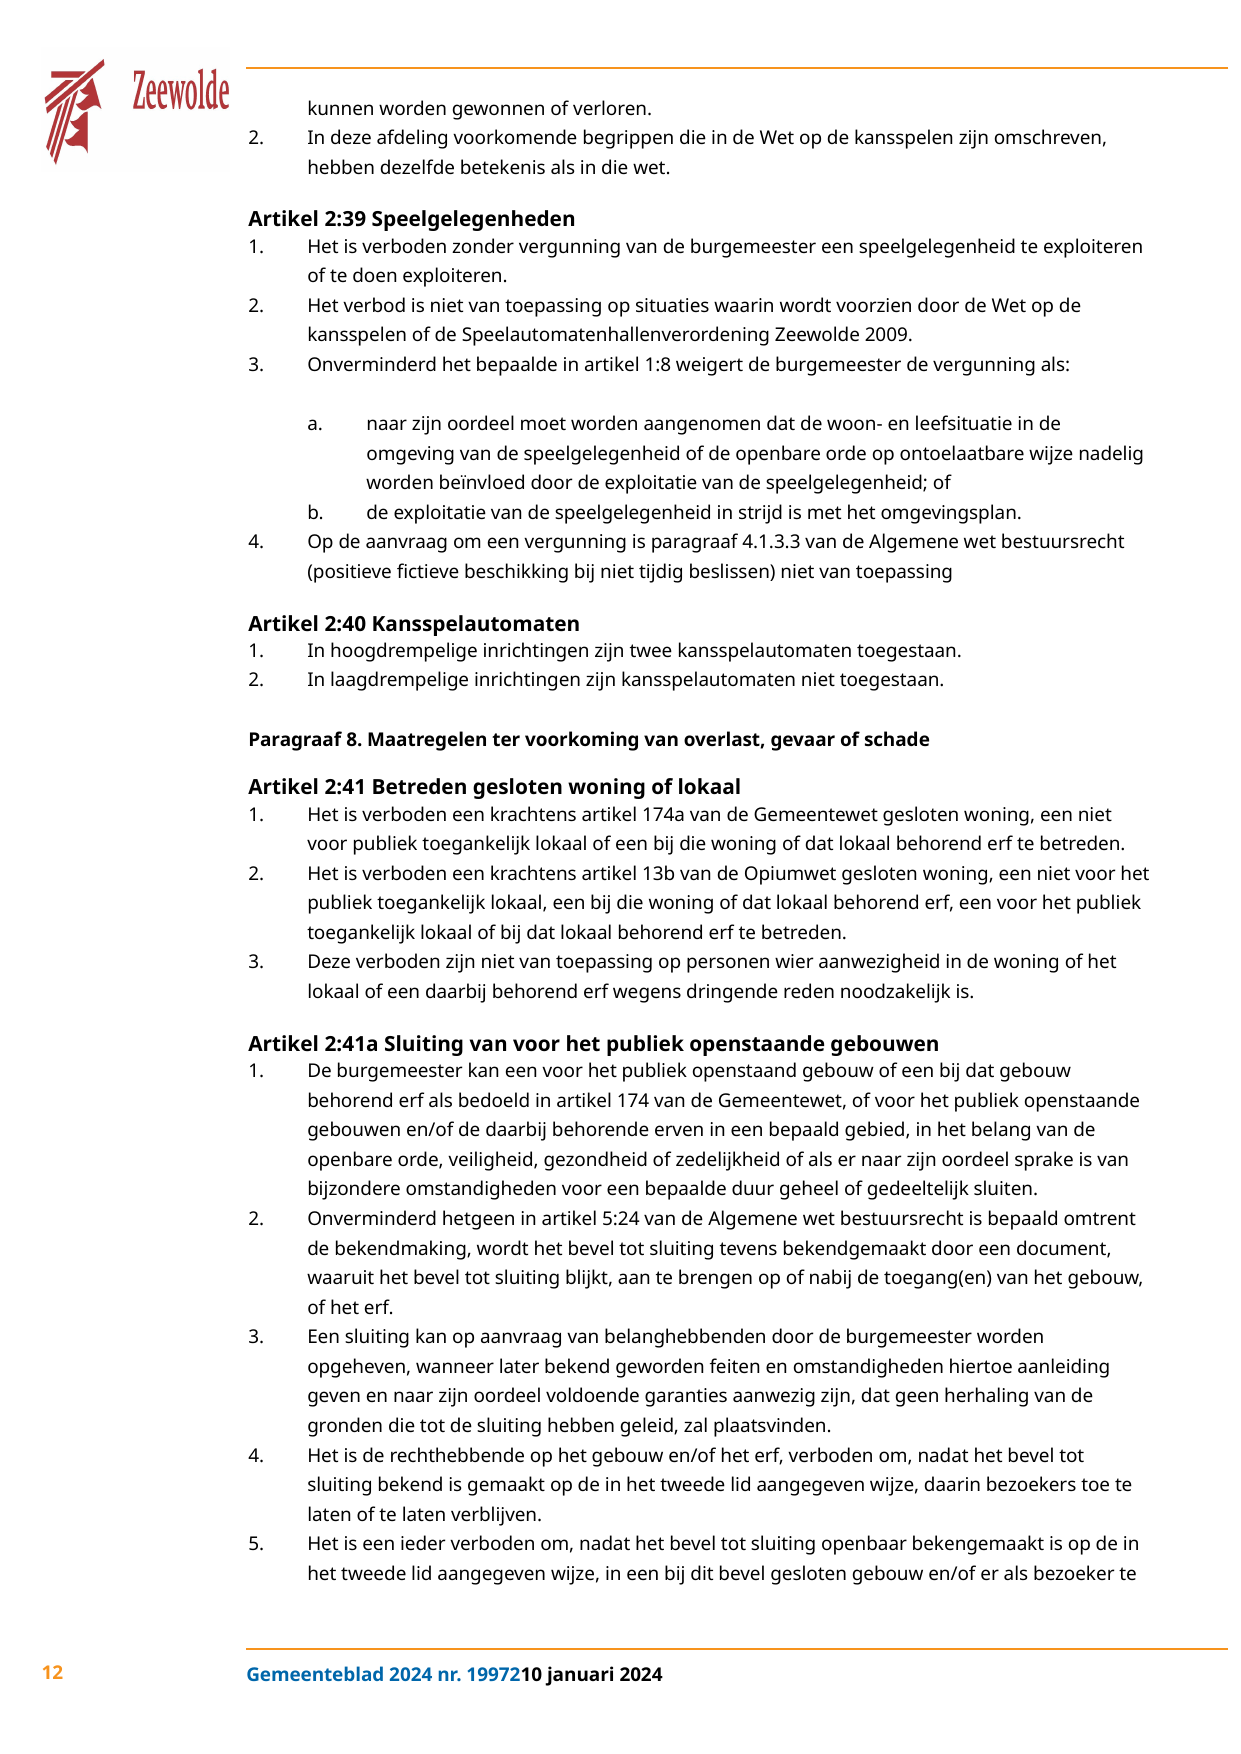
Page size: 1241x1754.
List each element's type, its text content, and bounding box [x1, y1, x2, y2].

list Onverminderd hetgeen in artikel 5:24 van de Algemene wet bestuursrecht is bepaald omtrent de bekendmaking, wordt het bevel tot sluiting tevens bekendgemaakt door een document, waaruit het bevel tot sluiting blijkt, aan te brengen op of nabij de toegang(en) van het gebouw, of het erf. [248, 1205, 1152, 1319]
text Paragraaf 8. Maatregelen ter voorkoming van overlast, gevaar of schade [248, 726, 1152, 752]
list Onverminderd het bepaalde in artikel 1:8 weigert de burgemeester de vergunning als: [248, 351, 1152, 377]
list Het is een ieder verboden om, nadat het bevel tot sluiting openbaar bekengemaakt is op de in het tweede lid aangegeven wijze, in een bij dit bevel gesloten gebouw en/of er als bezoeker te [248, 1531, 1152, 1586]
text Artikel 2:39 Speelgelegenheden [248, 204, 1152, 233]
list In laagdrempelige inrichtingen zijn kansspelautomaten niet toegestaan. [248, 667, 1152, 692]
list In hoogdrempelige inrichtingen zijn twee kansspelautomaten toegestaan. [248, 637, 1152, 663]
list Het is verboden zonder vergunning van de burgemeester een speelgelegenheid te exploiteren of te doen exploiteren. [248, 233, 1152, 288]
text Artikel 2:41a Sluiting van voor het publiek openstaande gebouwen [248, 1029, 1152, 1057]
list Het is de rechthebbende op het gebouw en/of het erf, verboden om, nadat het bevel tot sluiting bekend is gemaakt op de in het tweede lid aangegeven wijze, daarin bezoekers toe te laten of te laten verblijven. [248, 1442, 1152, 1527]
list Een sluiting kan op aanvraag van belanghebbenden door de burgemeester worden opgeheven, wanneer later bekend geworden feiten en omstandigheden hiertoe aanleiding geven en naar zijn oordeel voldoende garanties aanwezig zijn, dat geen herhaling van de gronden die tot de sluiting hebben geleid, zal plaatsvinden. [248, 1323, 1152, 1438]
list Het verbod is niet van toepassing op situaties waarin wordt voorzien door de Wet op de kansspelen of de Speelautomatenhallenverordening Zeewolde 2009. [248, 292, 1152, 347]
list In deze afdeling voorkomende begrippen die in de Wet op de kansspelen zijn omschreven, hebben dezelfde betekenis als in die wet. [248, 124, 1152, 180]
list Deze verboden zijn niet van toepassing op personen wier aanwezigheid in de woning of het lokaal of een daarbij behorend erf wegens dringende reden noodzakelijk is. [248, 949, 1152, 1004]
list De burgemeester kan een voor het publiek openstaand gebouw of een bij dat gebouw behorend erf als bedoeld in artikel 174 van de Gemeentewet, of voor het publiek openstaande gebouwen en/of de daarbij behorende erven in een bepaald gebied, in het belang van de openbare orde, veiligheid, gezondheid of zedelijkheid of als er naar zijn oordeel sprake is van bijzondere omstandigheden voor een bepaalde duur geheel of gedeeltelijk sluiten. [248, 1057, 1152, 1201]
list Het is verboden een krachtens artikel 13b van de Opiumwet gesloten woning, een niet voor het publiek toegankelijk lokaal, een bij die woning of dat lokaal behorend erf, een voor het publiek toegankelijk lokaal of bij dat lokaal behorend erf te betreden. [248, 860, 1152, 945]
list Op de aanvraag om een vergunning is paragraaf 4.1.3.3 van de Algemene wet bestuursrecht (positieve fictieve beschikking bij niet tijdig beslissen) niet van toepassing [248, 529, 1152, 584]
list kunnen worden gewonnen of verloren. [248, 95, 1152, 121]
text Artikel 2:40 Kansspelautomaten [248, 609, 1152, 637]
text Artikel 2:41 Betreden gesloten woning of lokaal [248, 772, 1152, 801]
list naar zijn oordeel moet worden aangenomen dat de woon- en leefsituatie in de omgeving van de speelgelegenheid of de openbare orde op ontoelaatbare wijze nadelig worden beïnvloed door de exploitatie van de speelgelegenheid; of [307, 410, 1152, 495]
list Het is verboden een krachtens artikel 174a van de Gemeentewet gesloten woning, een niet voor publiek toegankelijk lokaal of een bij die woning of dat lokaal behorend erf te betreden. [248, 801, 1152, 856]
picture [41, 47, 231, 172]
list de exploitatie van de speelgelegenheid in strijd is met het omgevingsplan. [307, 499, 1152, 525]
